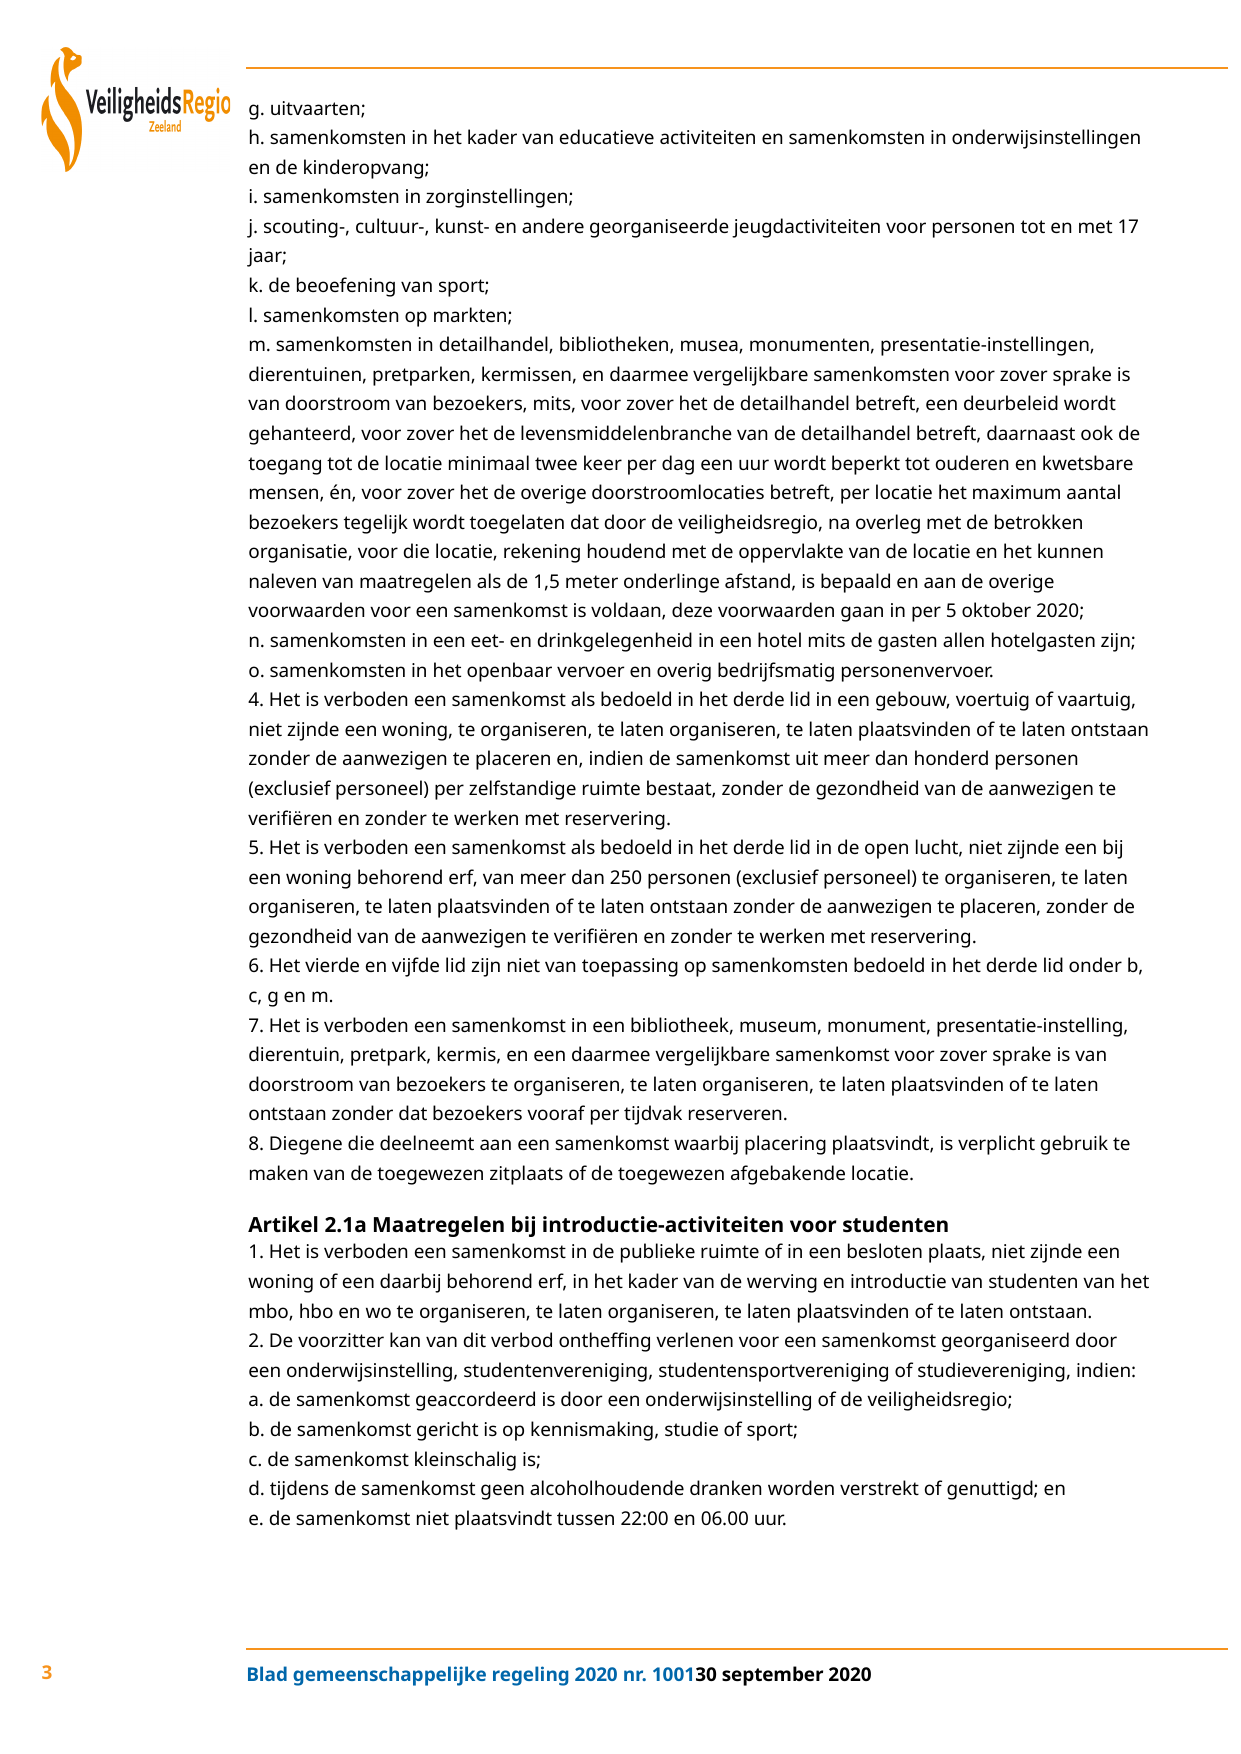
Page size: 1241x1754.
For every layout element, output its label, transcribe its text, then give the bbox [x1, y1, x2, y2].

text 2. De voorzitter kan van dit verbod ontheffing verlenen voor een samenkomst georganiseerd door een onderwijsinstelling, studentenvereniging, studentensportvereniging of studievereniging, indien: [248, 1327, 1152, 1383]
text b. de samenkomst gericht is op kennismaking, studie of sport; [248, 1416, 1152, 1442]
text o. samenkomsten in het openbaar vervoer en overig bedrijfsmatig personenvervoer. [248, 657, 1152, 683]
text j. scouting-, cultuur-, kunst- en andere georganiseerde jeugdactiviteiten voor personen tot en met 17 jaar; [248, 213, 1152, 268]
picture [41, 47, 231, 172]
text 6. Het vierde en vijfde lid zijn niet van toepassing op samenkomsten bedoeld in het derde lid onder b, c, g en m. [248, 953, 1152, 1008]
text k. de beoefening van sport; [248, 272, 1152, 298]
text n. samenkomsten in een eet- en drinkgelegenheid in een hotel mits de gasten allen hotelgasten zijn; [248, 627, 1152, 653]
text 4. Het is verboden een samenkomst als bedoeld in het derde lid in een gebouw, voertuig of vaartuig, niet zijnde een woning, te organiseren, te laten organiseren, te laten plaatsvinden of te laten ontstaan zonder de aanwezigen te placeren en, indien de samenkomst uit meer dan honderd personen (exclusief personeel) per zelfstandige ruimte bestaat, zonder de gezondheid van de aanwezigen te verifiëren en zonder te werken met reservering. [248, 686, 1152, 831]
text h. samenkomsten in het kader van educatieve activiteiten en samenkomsten in onderwijsinstellingen en de kinderopvang; [248, 124, 1152, 180]
text i. samenkomsten in zorginstellingen; [248, 183, 1152, 209]
text a. de samenkomst geaccordeerd is door een onderwijsinstelling of de veiligheidsregio; [248, 1387, 1152, 1412]
text 5. Het is verboden een samenkomst als bedoeld in het derde lid in de open lucht, niet zijnde een bij een woning behorend erf, van meer dan 250 personen (exclusief personeel) te organiseren, te laten organiseren, te laten plaatsvinden of te laten ontstaan zonder de aanwezigen te placeren, zonder de gezondheid van de aanwezigen te verifiëren en zonder te werken met reservering. [248, 834, 1152, 949]
text 1. Het is verboden een samenkomst in de publieke ruimte of in een besloten plaats, niet zijnde een woning of een daarbij behorend erf, in het kader van de werving en introductie van studenten van het mbo, hbo en wo te organiseren, te laten organiseren, te laten plaatsvinden of te laten ontstaan. [248, 1239, 1152, 1323]
text 7. Het is verboden een samenkomst in een bibliotheek, museum, monument, presentatie-instelling, dierentuin, pretpark, kermis, en een daarmee vergelijkbare samenkomst voor zover sprake is van doorstroom van bezoekers te organiseren, te laten organiseren, te laten plaatsvinden of te laten ontstaan zonder dat bezoekers vooraf per tijdvak reserveren. [248, 1012, 1152, 1126]
text e. de samenkomst niet plaatsvindt tussen 22:00 en 06.00 uur. [248, 1505, 1152, 1531]
text Artikel 2.1a Maatregelen bij introductie-activiteiten voor studenten [248, 1210, 1152, 1239]
text 8. Diegene die deelneemt aan een samenkomst waarbij placering plaatsvindt, is verplicht gebruik te maken van de toegewezen zitplaats of de toegewezen afgebakende locatie. [248, 1130, 1152, 1186]
text m. samenkomsten in detailhandel, bibliotheken, musea, monumenten, presentatie-instellingen, dierentuinen, pretparken, kermissen, en daarmee vergelijkbare samenkomsten voor zover sprake is van doorstroom van bezoekers, mits, voor zover het de detailhandel betreft, een deurbeleid wordt gehanteerd, voor zover het de levensmiddelenbranche van de detailhandel betreft, daarnaast ook de toegang tot de locatie minimaal twee keer per dag een uur wordt beperkt tot ouderen en kwetsbare mensen, én, voor zover het de overige doorstroomlocaties betreft, per locatie het maximum aantal bezoekers tegelijk wordt toegelaten dat door de veiligheidsregio, na overleg met de betrokken organisatie, voor die locatie, rekening houdend met de oppervlakte van de locatie en het kunnen naleven van maatregelen als de 1,5 meter onderlinge afstand, is bepaald en aan de overige voorwaarden voor een samenkomst is voldaan, deze voorwaarden gaan in per 5 oktober 2020; [248, 331, 1152, 623]
text d. tijdens de samenkomst geen alcoholhoudende dranken worden verstrekt of genuttigd; en [248, 1475, 1152, 1501]
text l. samenkomsten op markten; [248, 302, 1152, 328]
text c. de samenkomst kleinschalig is; [248, 1446, 1152, 1471]
text g. uitvaarten; [248, 95, 1152, 121]
